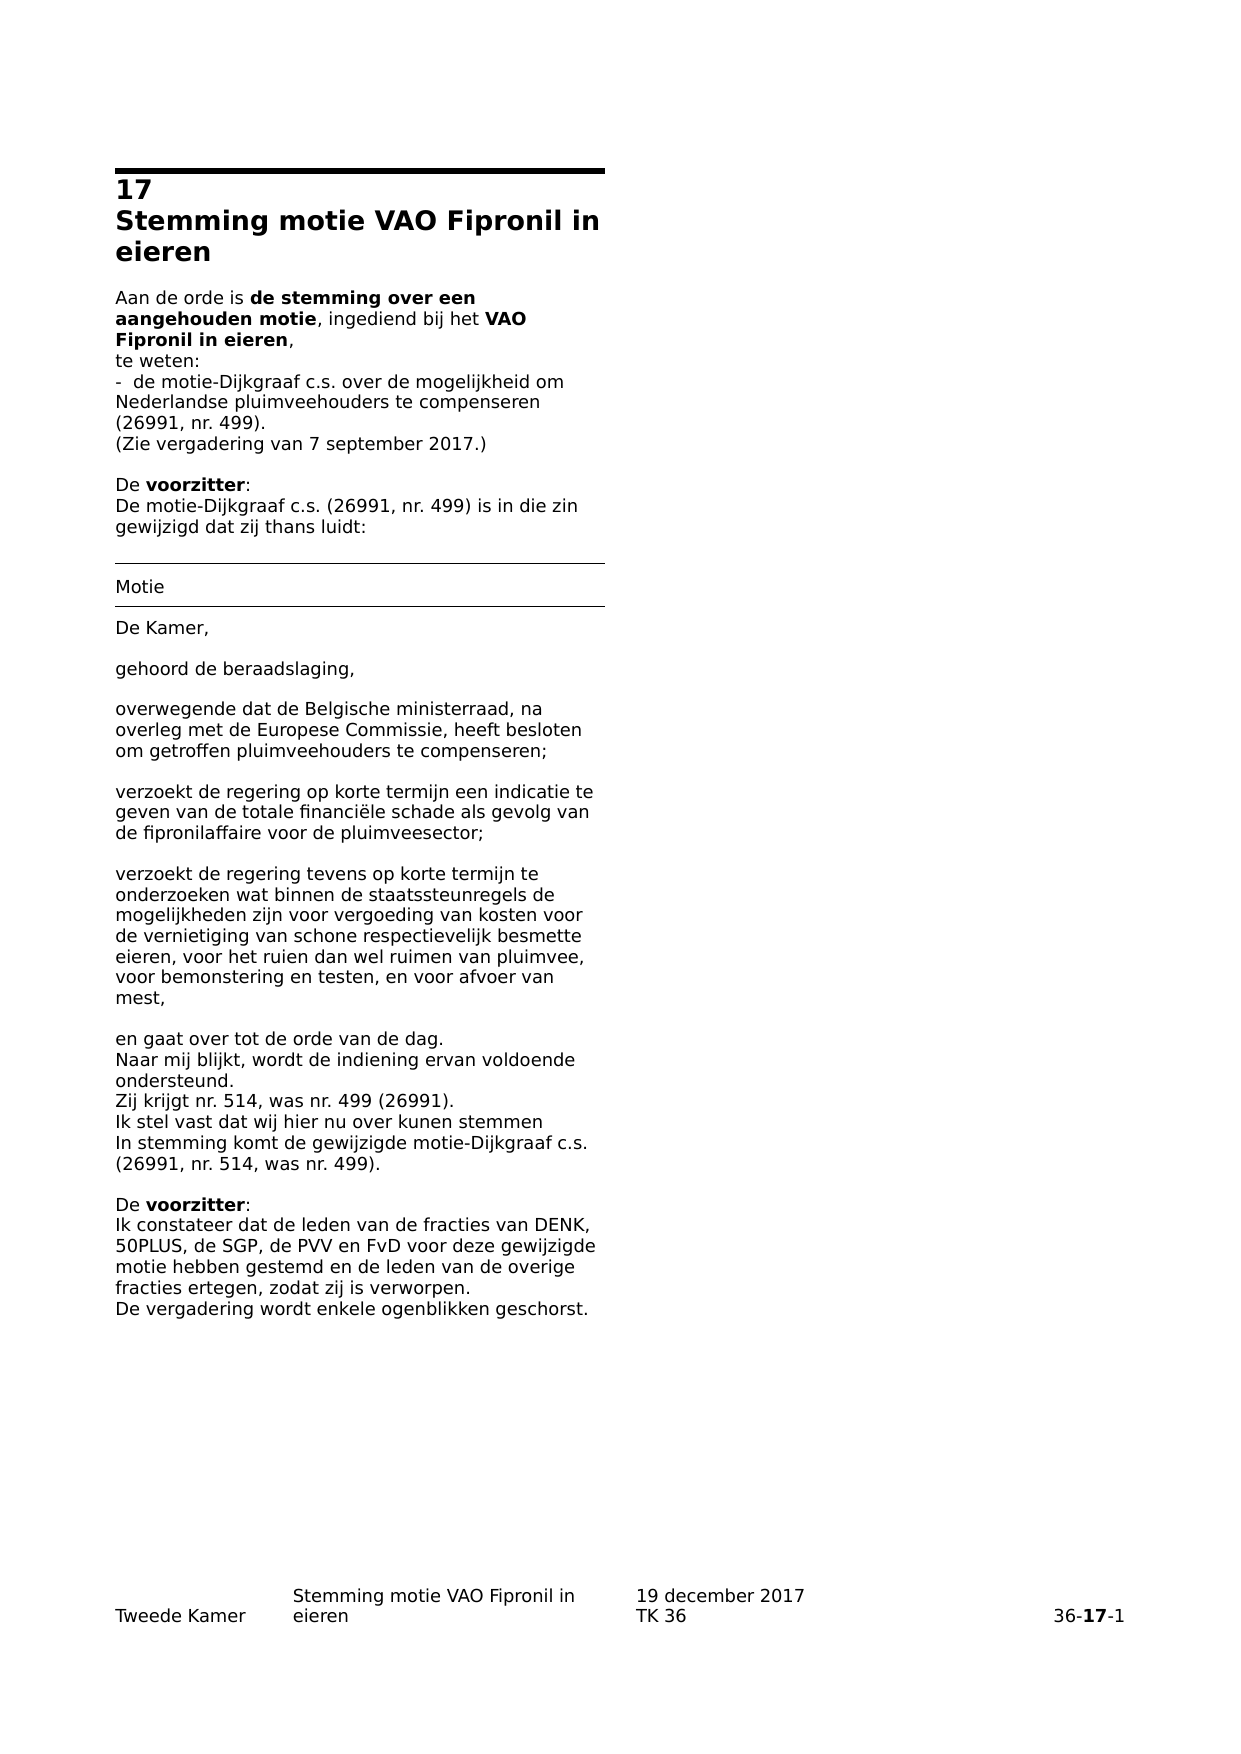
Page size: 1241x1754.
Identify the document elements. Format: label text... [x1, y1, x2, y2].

text verzoekt de regering tevens op korte termijn te onderzoeken wat binnen de staatssteunregels de mogelijkheden zijn voor vergoeding van kosten voor de vernietiging van schone respectievelijk besmette eieren, voor het ruien dan wel ruimen van pluimvee, voor bemonstering en testen, en voor afvoer van mest, [115, 864, 605, 1009]
text verzoekt de regering op korte termijn een indicatie te geven van de totale financiële schade als gevolg van de fipronilaffaire voor de pluimveesector; [115, 781, 605, 844]
text In stemming komt de gewijzigde motie-Dijkgraaf c.s. (26991, nr. 514, was nr. 499). [115, 1133, 605, 1174]
text Zij krijgt nr. 514, was nr. 499 (26991). [115, 1091, 605, 1112]
text te weten: [115, 351, 605, 371]
text Aan de orde is de stemming over een aangehouden motie, ingediend bij het VAO Fipronil in eieren, [115, 288, 605, 351]
text en gaat over tot de orde van de dag. [115, 1029, 605, 1049]
text De vergadering wordt enkele ogenblikken geschorst. [115, 1298, 605, 1319]
text De voorzitter: [115, 475, 605, 496]
text Naar mij blijkt, wordt de indiening ervan voldoende ondersteund. [115, 1049, 605, 1091]
text Motie [115, 577, 605, 598]
text De Kamer, [115, 618, 605, 638]
list de motie-Dijkgraaf c.s. over de mogelijkheid om Nederlandse pluimveehouders te compenseren (26991, nr. 499). [115, 371, 605, 434]
text gehoord de beraadslaging, [115, 658, 605, 679]
text Ik constateer dat de leden van de fracties van DENK, 50PLUS, de SGP, de PVV en FvD voor deze gewijzigde motie hebben gestemd en de leden van de overige fracties ertegen, zodat zij is verworpen. [115, 1215, 605, 1298]
text De voorzitter: [115, 1194, 605, 1215]
text De motie-Dijkgraaf c.s. (26991, nr. 499) is in die zin gewijzigd dat zij thans luidt: [115, 496, 605, 537]
text Ik stel vast dat wij hier nu over kunen stemmen [115, 1112, 605, 1133]
title 17 Stemming motie VAO Fipronil in eieren [115, 174, 605, 268]
text (Zie vergadering van 7 september 2017.) [115, 434, 605, 455]
text overwegende dat de Belgische ministerraad, na overleg met de Europese Commissie, heeft besloten om getroffen pluimveehouders te compenseren; [115, 699, 605, 761]
